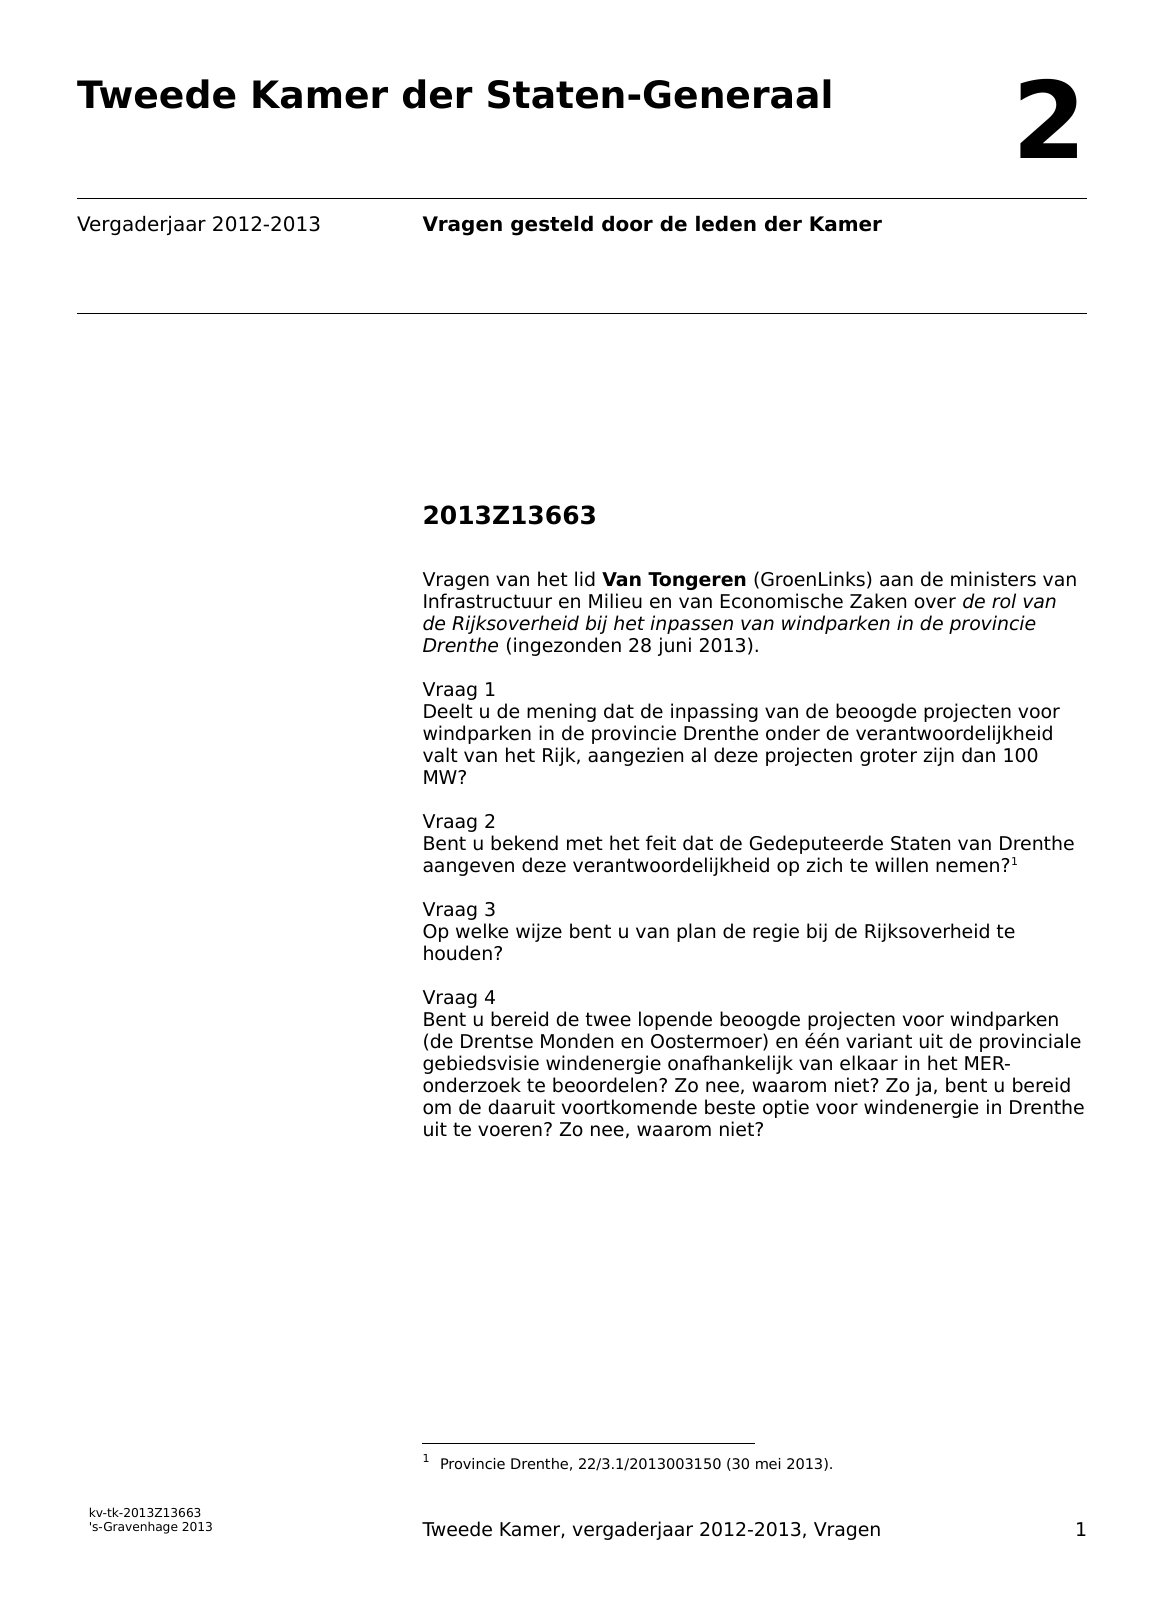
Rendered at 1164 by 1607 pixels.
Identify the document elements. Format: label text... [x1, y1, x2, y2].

table_cell Vergaderjaar 2012-2013 [77, 199, 422, 313]
text Vragen van het lid Van Tongeren (GroenLinks) aan de ministers van Infrastructuur en Milieu en van Economische Zaken over de rol van de Rijksoverheid bij het inpassen van windparken in de provincie Drenthe (ingezonden 28 juni 2013). [422, 569, 1087, 657]
text Deelt u de mening dat de inpassing van de beoogde projecten voor windparken in de provincie Drenthe onder de verantwoordelijkheid valt van het Rijk, aangezien al deze projecten groter zijn dan 100 MW? [422, 701, 1087, 789]
table_header 2 [886, 59, 1087, 198]
table_cell Vragen gesteld door de leden der Kamer [422, 199, 1087, 313]
text 's-Gravenhage 2013 [88, 1520, 323, 1534]
text Provincie Drenthe, 22/3.1/2013003150 (30 mei 2013). [422, 1452, 1087, 1474]
text Bent u bekend met het feit dat de Gedeputeerde Staten van Drenthe aangeven deze verantwoordelijkheid op zich te willen nemen? [422, 833, 1087, 877]
text Vraag 1 [422, 679, 1087, 701]
text Vraag 3 [422, 899, 1087, 921]
table_header Tweede Kamer der Staten-Generaal [77, 59, 886, 198]
text Bent u bereid de twee lopende beoogde projecten voor windparken (de Drentse Monden en Oostermoer) en één variant uit de provinciale gebiedsvisie windenergie onafhankelijk van elkaar in het MER-onderzoek te beoordelen? Zo nee, waarom niet? Zo ja, bent u bereid om de daaruit voortkomende beste optie voor windenergie in Drenthe uit te voeren? Zo nee, waarom niet? [422, 1009, 1087, 1141]
text Op welke wijze bent u van plan de regie bij de Rijksoverheid te houden? [422, 921, 1087, 965]
text 2013Z13663 [422, 501, 1087, 531]
text Vraag 4 [422, 987, 1087, 1009]
text kv-tk-2013Z13663 [88, 1506, 323, 1520]
text Vraag 2 [422, 811, 1087, 833]
